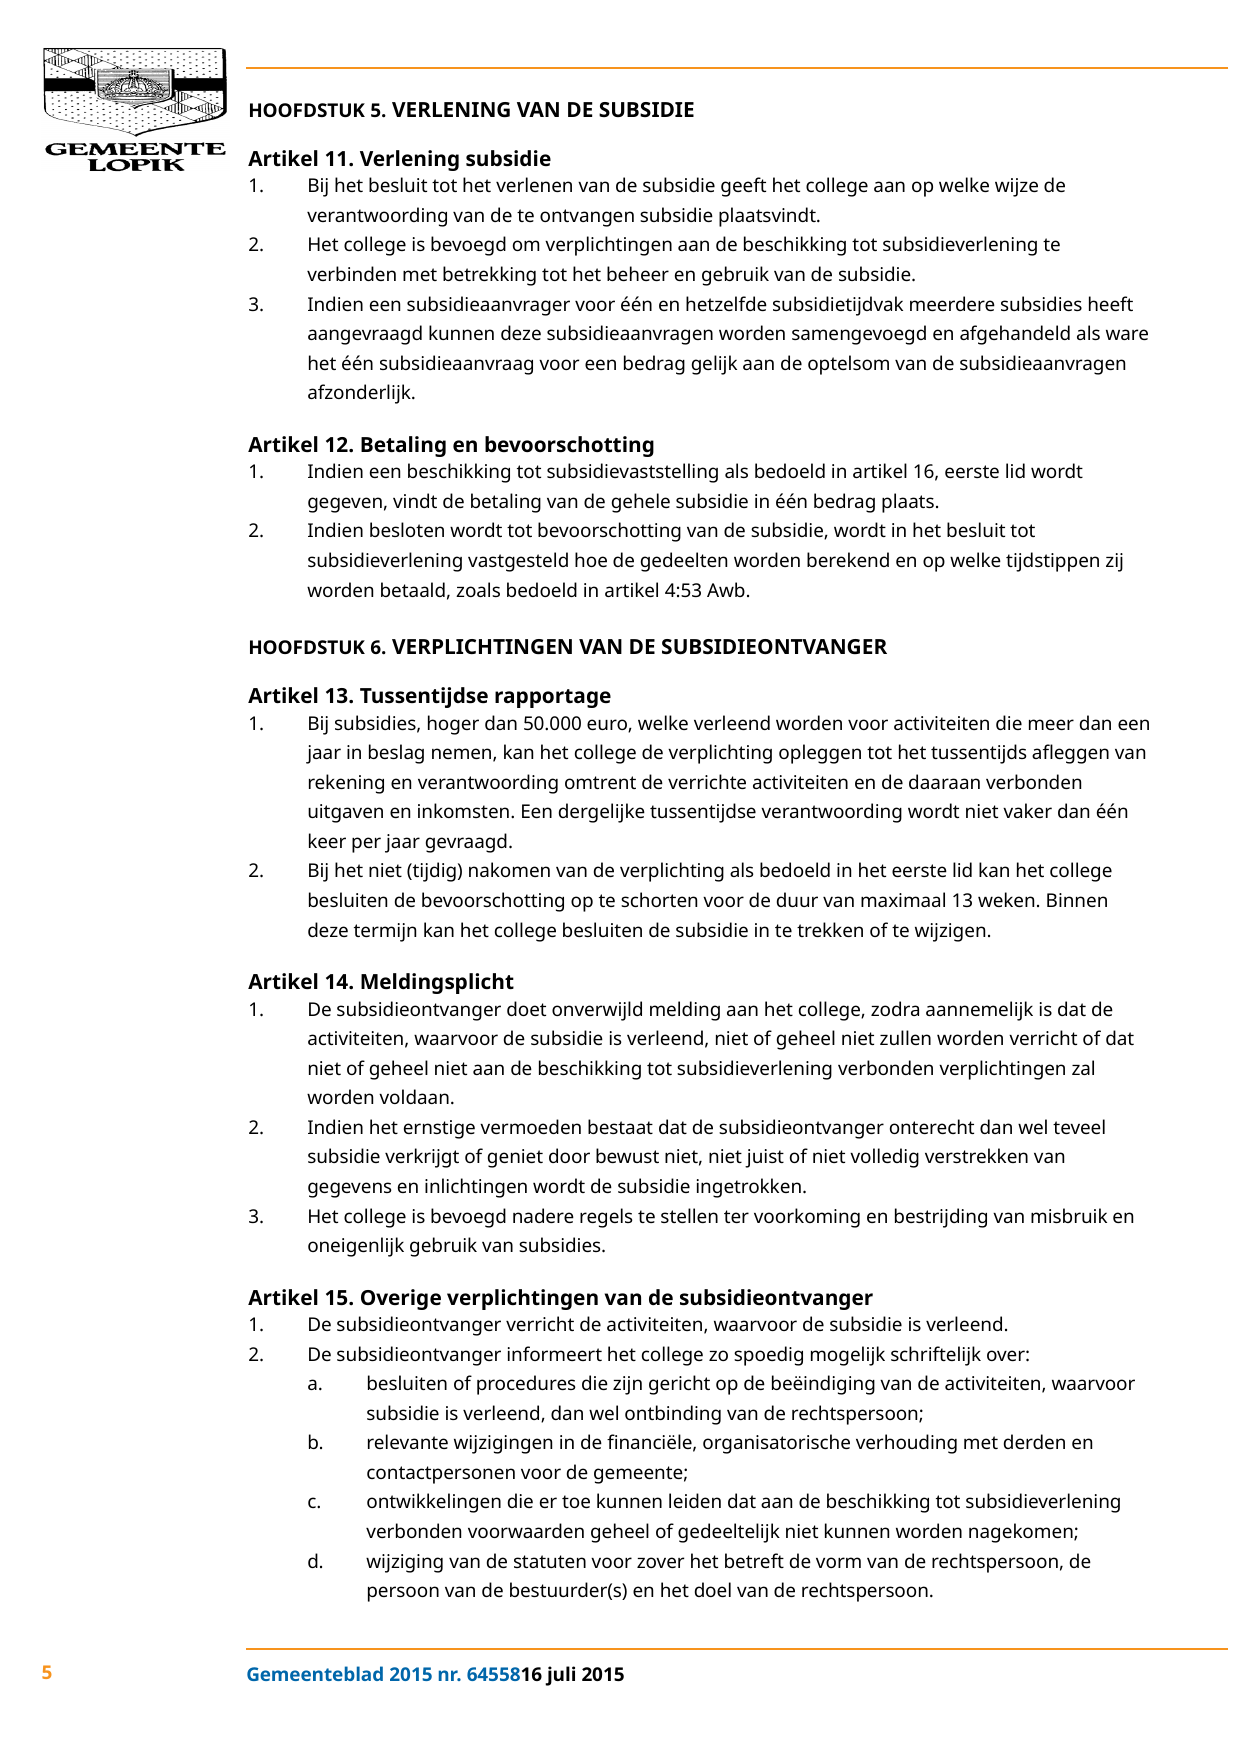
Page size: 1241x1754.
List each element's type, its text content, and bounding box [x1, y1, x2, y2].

list Het college is bevoegd nadere regels te stellen ter voorkoming en bestrijding van misbruik en oneigenlijk gebruik van subsidies. [248, 1203, 1152, 1258]
list Bij subsidies, hoger dan 50.000 euro, welke verleend worden voor activiteiten die meer dan een jaar in beslag nemen, kan het college de verplichting opleggen tot het tussentijds afleggen van rekening en verantwoording omtrent de verrichte activiteiten en de daaraan verbonden uitgaven en inkomsten. Een dergelijke tussentijdse verantwoording wordt niet vaker dan één keer per jaar gevraagd. [248, 710, 1152, 854]
list Bij het niet (tijdig) nakomen van de verplichting als bedoeld in het eerste lid kan het college besluiten de bevoorschotting op te schorten voor de duur van maximaal 13 weken. Binnen deze termijn kan het college besluiten de subsidie in te trekken of te wijzigen. [248, 858, 1152, 943]
list Indien een beschikking tot subsidievaststelling als bedoeld in artikel 16, eerste lid wordt gegeven, vindt de betaling van de gehele subsidie in één bedrag plaats. [248, 458, 1152, 514]
text Artikel 12. Betaling en bevoorschotting [248, 430, 1152, 458]
list De subsidieontvanger doet onverwijld melding aan het college, zodra aannemelijk is dat de activiteiten, waarvoor de subsidie is verleend, niet of geheel niet zullen worden verricht of dat niet of geheel niet aan de beschikking tot subsidieverlening verbonden verplichtingen zal worden voldaan. [248, 996, 1152, 1110]
list wijziging van de statuten voor zover het betreft de vorm van de rechtspersoon, de persoon van de bestuurder(s) en het doel van de rechtspersoon. [307, 1548, 1152, 1603]
text Artikel 11. Verlening subsidie [248, 144, 1152, 172]
list relevante wijzigingen in de financiële, organisatorische verhouding met derden en contactpersonen voor de gemeente; [307, 1429, 1152, 1485]
text HOOFDSTUK 5. VERLENING VAN DE SUBSIDIE [248, 95, 1152, 123]
list Indien besloten wordt tot bevoorschotting van de subsidie, wordt in het besluit tot subsidieverlening vastgesteld hoe de gedeelten worden berekend en op welke tijdstippen zij worden betaald, zoals bedoeld in artikel 4:53 Awb. [248, 518, 1152, 602]
list Indien het ernstige vermoeden bestaat dat de subsidieontvanger onterecht dan wel teveel subsidie verkrijgt of geniet door bewust niet, niet juist of niet volledig verstrekken van gegevens en inlichtingen wordt de subsidie ingetrokken. [248, 1114, 1152, 1199]
list De subsidieontvanger informeert het college zo spoedig mogelijk schriftelijk over: [248, 1341, 1152, 1367]
list Het college is bevoegd om verplichtingen aan de beschikking tot subsidieverlening te verbinden met betrekking tot het beheer en gebruik van de subsidie. [248, 232, 1152, 287]
list De subsidieontvanger verricht de activiteiten, waarvoor de subsidie is verleend. [248, 1311, 1152, 1337]
list Indien een subsidieaanvrager voor één en hetzelfde subsidietijdvak meerdere subsidies heeft aangevraagd kunnen deze subsidieaanvragen worden samengevoegd en afgehandeld als ware het één subsidieaanvraag voor een bedrag gelijk aan de optelsom van de subsidieaanvragen afzonderlijk. [248, 291, 1152, 405]
text Artikel 15. Overige verplichtingen van de subsidieontvanger [248, 1283, 1152, 1311]
text Artikel 13. Tussentijdse rapportage [248, 681, 1152, 710]
list besluiten of procedures die zijn gericht op de beëindiging van de activiteiten, waarvoor subsidie is verleend, dan wel ontbinding van de rechtspersoon; [307, 1370, 1152, 1426]
text HOOFDSTUK 6. VERPLICHTINGEN VAN DE SUBSIDIEONTVANGER [248, 632, 1152, 661]
list ontwikkelingen die er toe kunnen leiden dat aan de beschikking tot subsidieverlening verbonden voorwaarden geheel of gedeeltelijk niet kunnen worden nagekomen; [307, 1489, 1152, 1544]
list Bij het besluit tot het verlenen van de subsidie geeft het college aan op welke wijze de verantwoording van de te ontvangen subsidie plaatsvindt. [248, 172, 1152, 228]
text Artikel 14. Meldingsplicht [248, 967, 1152, 996]
picture [41, 47, 231, 172]
